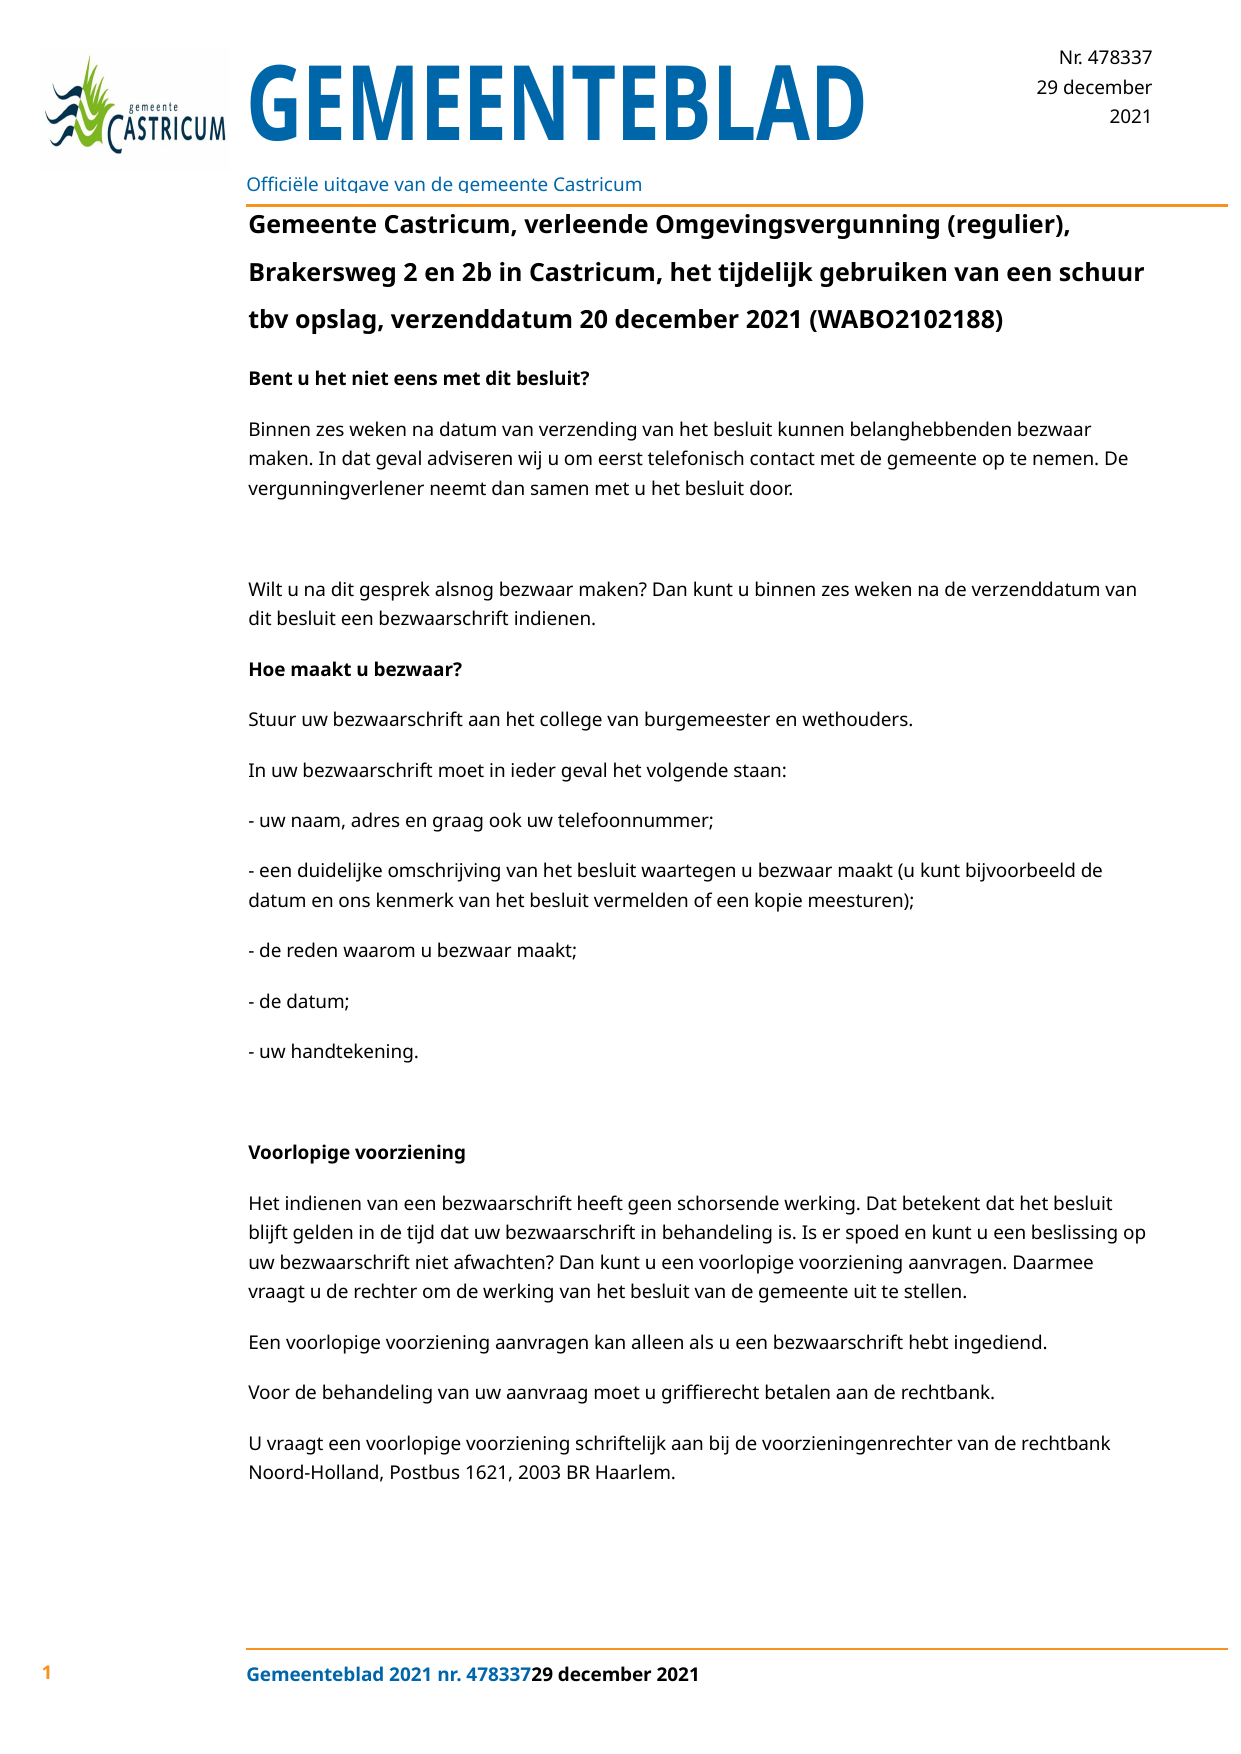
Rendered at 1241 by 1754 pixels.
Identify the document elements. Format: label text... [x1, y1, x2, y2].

text Hoe maakt u bezwaar? [248, 656, 1152, 682]
text Bent u het niet eens met dit besluit? [248, 366, 1152, 391]
text In uw bezwaarschrift moet in ieder geval het volgende staan: [248, 757, 1152, 782]
text Stuur uw bezwaarschrift aan het college van burgemeester en wethouders. [248, 706, 1152, 732]
text Het indienen van een bezwaarschrift heeft geen schorsende werking. Dat betekent dat het besluit blijft gelden in de tijd dat uw bezwaarschrift in behandeling is. Is er spoed en kunt u een beslissing op uw bezwaarschrift niet afwachten? Dan kunt u een voorlopige voorziening aanvragen. Daarmee vraagt u de rechter om de werking van het besluit van de gemeente uit te stellen. [248, 1190, 1152, 1304]
text - een duidelijke omschrijving van het besluit waartegen u bezwaar maakt (u kunt bijvoorbeeld de datum en ons kenmerk van het besluit vermelden of een kopie meesturen); [248, 858, 1152, 913]
text U vraagt een voorlopige voorziening schriftelijk aan bij de voorzieningenrechter van de rechtbank Noord-Holland, Postbus 1621, 2003 BR Haarlem. [248, 1430, 1152, 1485]
text - uw naam, adres en graag ook uw telefoonnummer; [248, 807, 1152, 833]
text Gemeente Castricum, verleende Omgevingsvergunning (regulier), Brakersweg 2 en 2b in Castricum, het tijdelijk gebruiken van een schuur tbv opslag, verzenddatum 20 december 2021 (WABO2102188) [248, 207, 1152, 336]
text Voorlopige voorziening [248, 1139, 1152, 1165]
text Binnen zes weken na datum van verzending van het besluit kunnen belanghebbenden bezwaar maken. In dat geval adviseren wij u om eerst telefonisch contact met de gemeente op te nemen. De vergunningverlener neemt dan samen met u het besluit door. [248, 416, 1152, 501]
text Wilt u na dit gesprek alsnog bezwaar maken? Dan kunt u binnen zes weken na de verzenddatum van dit besluit een bezwaarschrift indienen. [248, 576, 1152, 631]
text - uw handtekening. [248, 1038, 1152, 1064]
text Een voorlopige voorziening aanvragen kan alleen als u een bezwaarschrift hebt ingediend. [248, 1329, 1152, 1354]
text Voor de behandeling van uw aanvraag moet u griffierecht betalen aan de rechtbank. [248, 1379, 1152, 1405]
text - de datum; [248, 988, 1152, 1014]
text - de reden waarom u bezwaar maakt; [248, 938, 1152, 963]
picture [41, 47, 231, 172]
